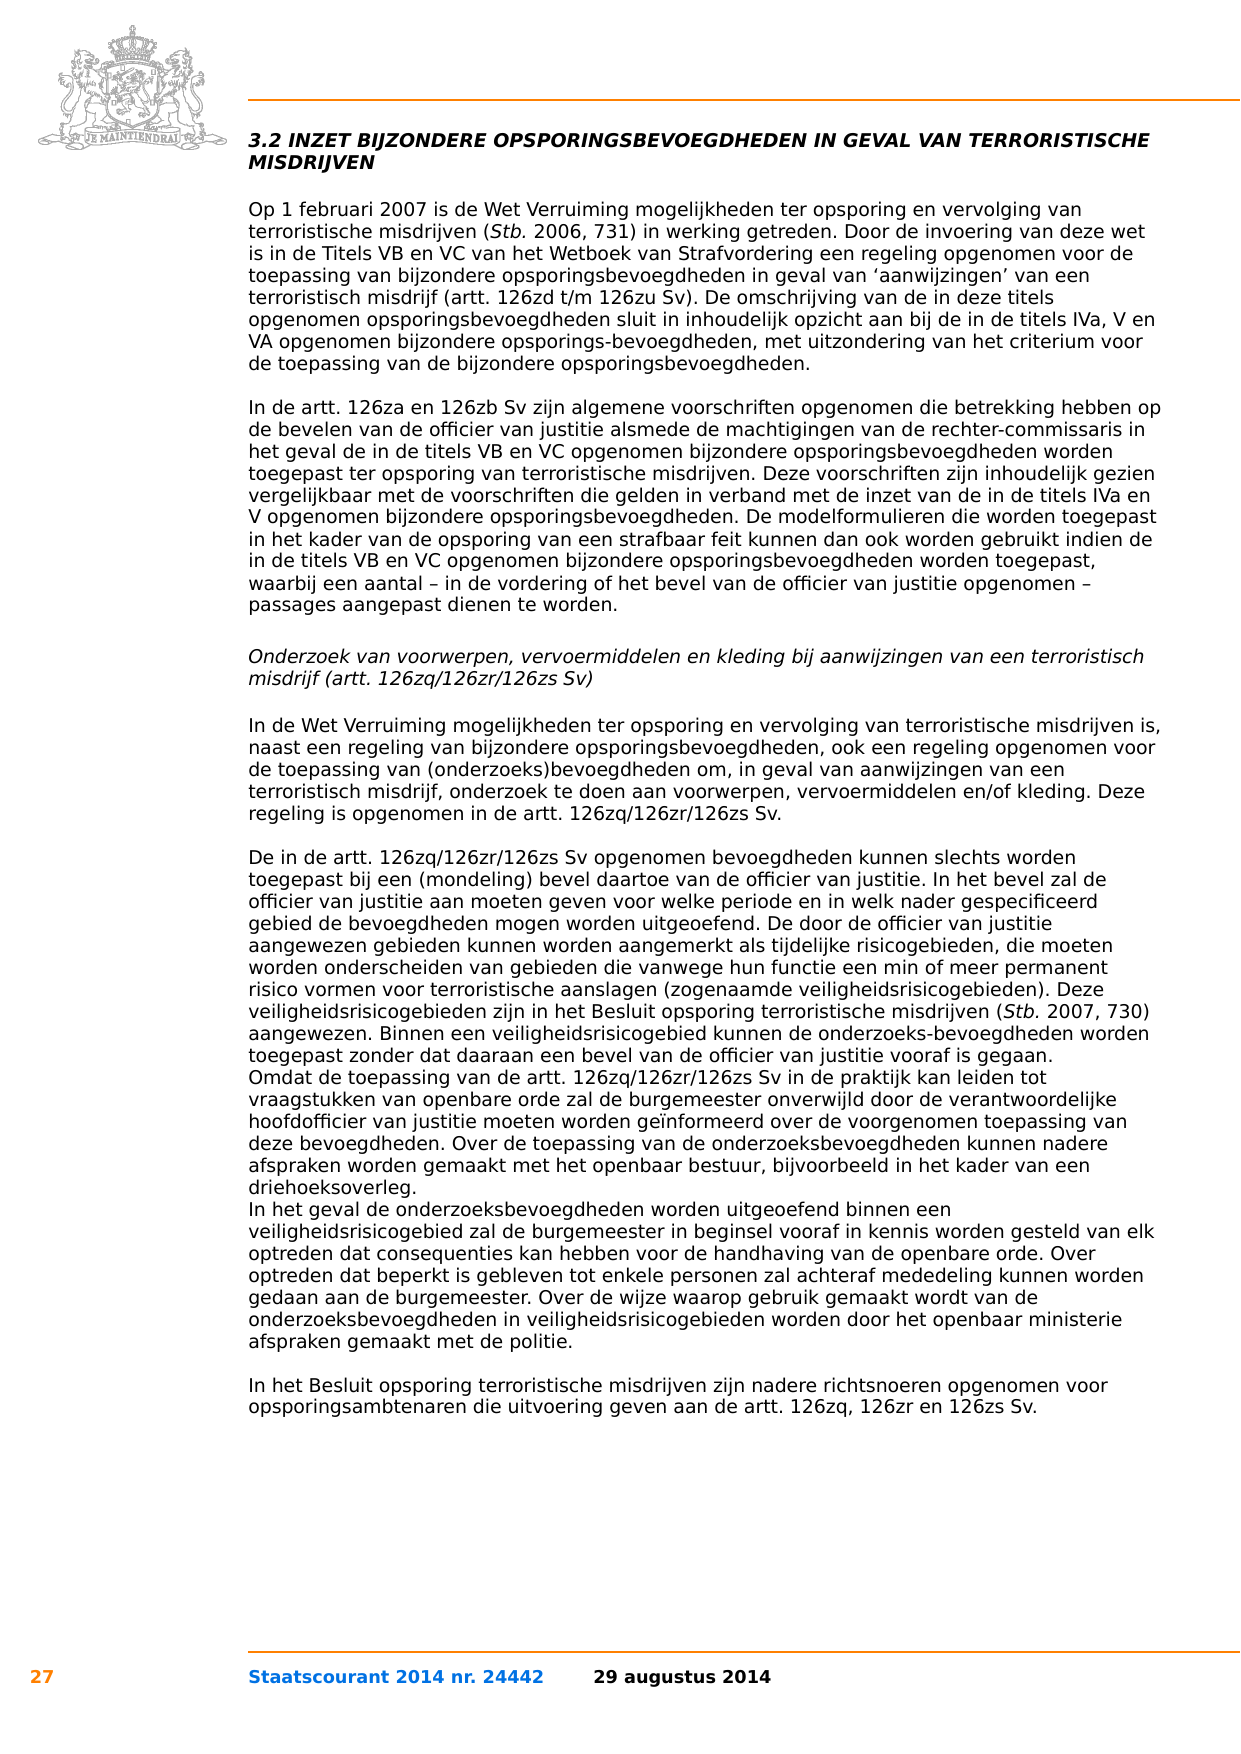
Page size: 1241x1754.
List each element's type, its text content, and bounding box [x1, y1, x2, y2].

text In de Wet Verruiming mogelijkheden ter opsporing en vervolging van terroristische misdrijven is, naast een regeling van bijzondere opsporingsbevoegdheden, ook een regeling opgenomen voor de toepassing van (onderzoeks)bevoegdheden om, in geval van aanwijzingen van een terroristisch misdrijf, onderzoek te doen aan voorwerpen, vervoermiddelen en/of kleding. Deze regeling is opgenomen in de artt. 126zq/126zr/126zs Sv. [248, 715, 1163, 825]
text In het Besluit opsporing terroristische misdrijven zijn nadere richtsnoeren opgenomen voor opsporingsambtenaren die uitvoering geven aan de artt. 126zq, 126zr en 126zs Sv. [248, 1374, 1163, 1418]
picture [38, 25, 227, 150]
text In het geval de onderzoeksbevoegdheden worden uitgeoefend binnen een veiligheidsrisicogebied zal de burgemeester in beginsel vooraf in kennis worden gesteld van elk optreden dat consequenties kan hebben voor de handhaving van de openbare orde. Over optreden dat beperkt is gebleven tot enkele personen zal achteraf mededeling kunnen worden gedaan aan de burgemeester. Over de wijze waarop gebruik gemaakt wordt van de onderzoeksbevoegdheden in veiligheidsrisicogebieden worden door het openbaar ministerie afspraken gemaakt met de politie. [248, 1199, 1163, 1353]
text In de artt. 126za en 126zb Sv zijn algemene voorschriften opgenomen die betrekking hebben op de bevelen van de officier van justitie alsmede de machtigingen van de rechter-commissaris in het geval de in de titels VB en VC opgenomen bijzondere opsporingsbevoegdheden worden toegepast ter opsporing van terroristische misdrijven. Deze voorschriften zijn inhoudelijk gezien vergelijkbaar met de voorschriften die gelden in verband met de inzet van de in de titels IVa en V opgenomen bijzondere opsporingsbevoegdheden. De modelformulieren die worden toegepast in het kader van de opsporing van een strafbaar feit kunnen dan ook worden gebruikt indien de in de titels VB en VC opgenomen bijzondere opsporingsbevoegdheden worden toegepast, waarbij een aantal – in de vordering of het bevel van de officier van justitie opgenomen – passages aangepast dienen te worden. [248, 397, 1163, 616]
text Omdat de toepassing van de artt. 126zq/126zr/126zs Sv in de praktijk kan leiden tot vraagstukken van openbare orde zal de burgemeester onverwijld door de verantwoordelijke hoofdofficier van justitie moeten worden geïnformeerd over de voorgenomen toepassing van deze bevoegdheden. Over de toepassing van de onderzoeksbevoegdheden kunnen nadere afspraken worden gemaakt met het openbaar bestuur, bijvoorbeeld in het kader van een driehoeksoverleg. [248, 1067, 1163, 1199]
text De in de artt. 126zq/126zr/126zs Sv opgenomen bevoegdheden kunnen slechts worden toegepast bij een (mondeling) bevel daartoe van de officier van justitie. In het bevel zal de officier van justitie aan moeten geven voor welke periode en in welk nader gespecificeerd gebied de bevoegdheden mogen worden uitgeoefend. De door de officier van justitie aangewezen gebieden kunnen worden aangemerkt als tijdelijke risicogebieden, die moeten worden onderscheiden van gebieden die vanwege hun functie een min of meer permanent risico vormen voor terroristische aanslagen (zogenaamde veiligheidsrisicogebieden). Deze veiligheidsrisicogebieden zijn in het Besluit opsporing terroristische misdrijven (Stb. 2007, 730) aangewezen. Binnen een veiligheidsrisicogebied kunnen de onderzoeks-bevoegdheden worden toegepast zonder dat daaraan een bevel van de officier van justitie vooraf is gegaan. [248, 847, 1163, 1067]
subtitle Onderzoek van voorwerpen, vervoermiddelen en kleding bij aanwijzingen van een terroristisch misdrijf (artt. 126zq/126zr/126zs Sv) [248, 646, 1163, 690]
text Op 1 februari 2007 is de Wet Verruiming mogelijkheden ter opsporing en vervolging van terroristische misdrijven (Stb. 2006, 731) in werking getreden. Door de invoering van deze wet is in de Titels VB en VC van het Wetboek van Strafvordering een regeling opgenomen voor de toepassing van bijzondere opsporingsbevoegdheden in geval van ‘aanwijzingen’ van een terroristisch misdrijf (artt. 126zd t/m 126zu Sv). De omschrijving van de in deze titels opgenomen opsporingsbevoegdheden sluit in inhoudelijk opzicht aan bij de in de titels IVa, V en VA opgenomen bijzondere opsporings-bevoegdheden, met uitzondering van het criterium voor de toepassing van de bijzondere opsporingsbevoegdheden. [248, 199, 1163, 375]
subtitle 3.2 INZET BIJZONDERE OPSPORINGSBEVOEGDHEDEN IN GEVAL VAN TERRORISTISCHE MISDRIJVEN [248, 130, 1163, 174]
